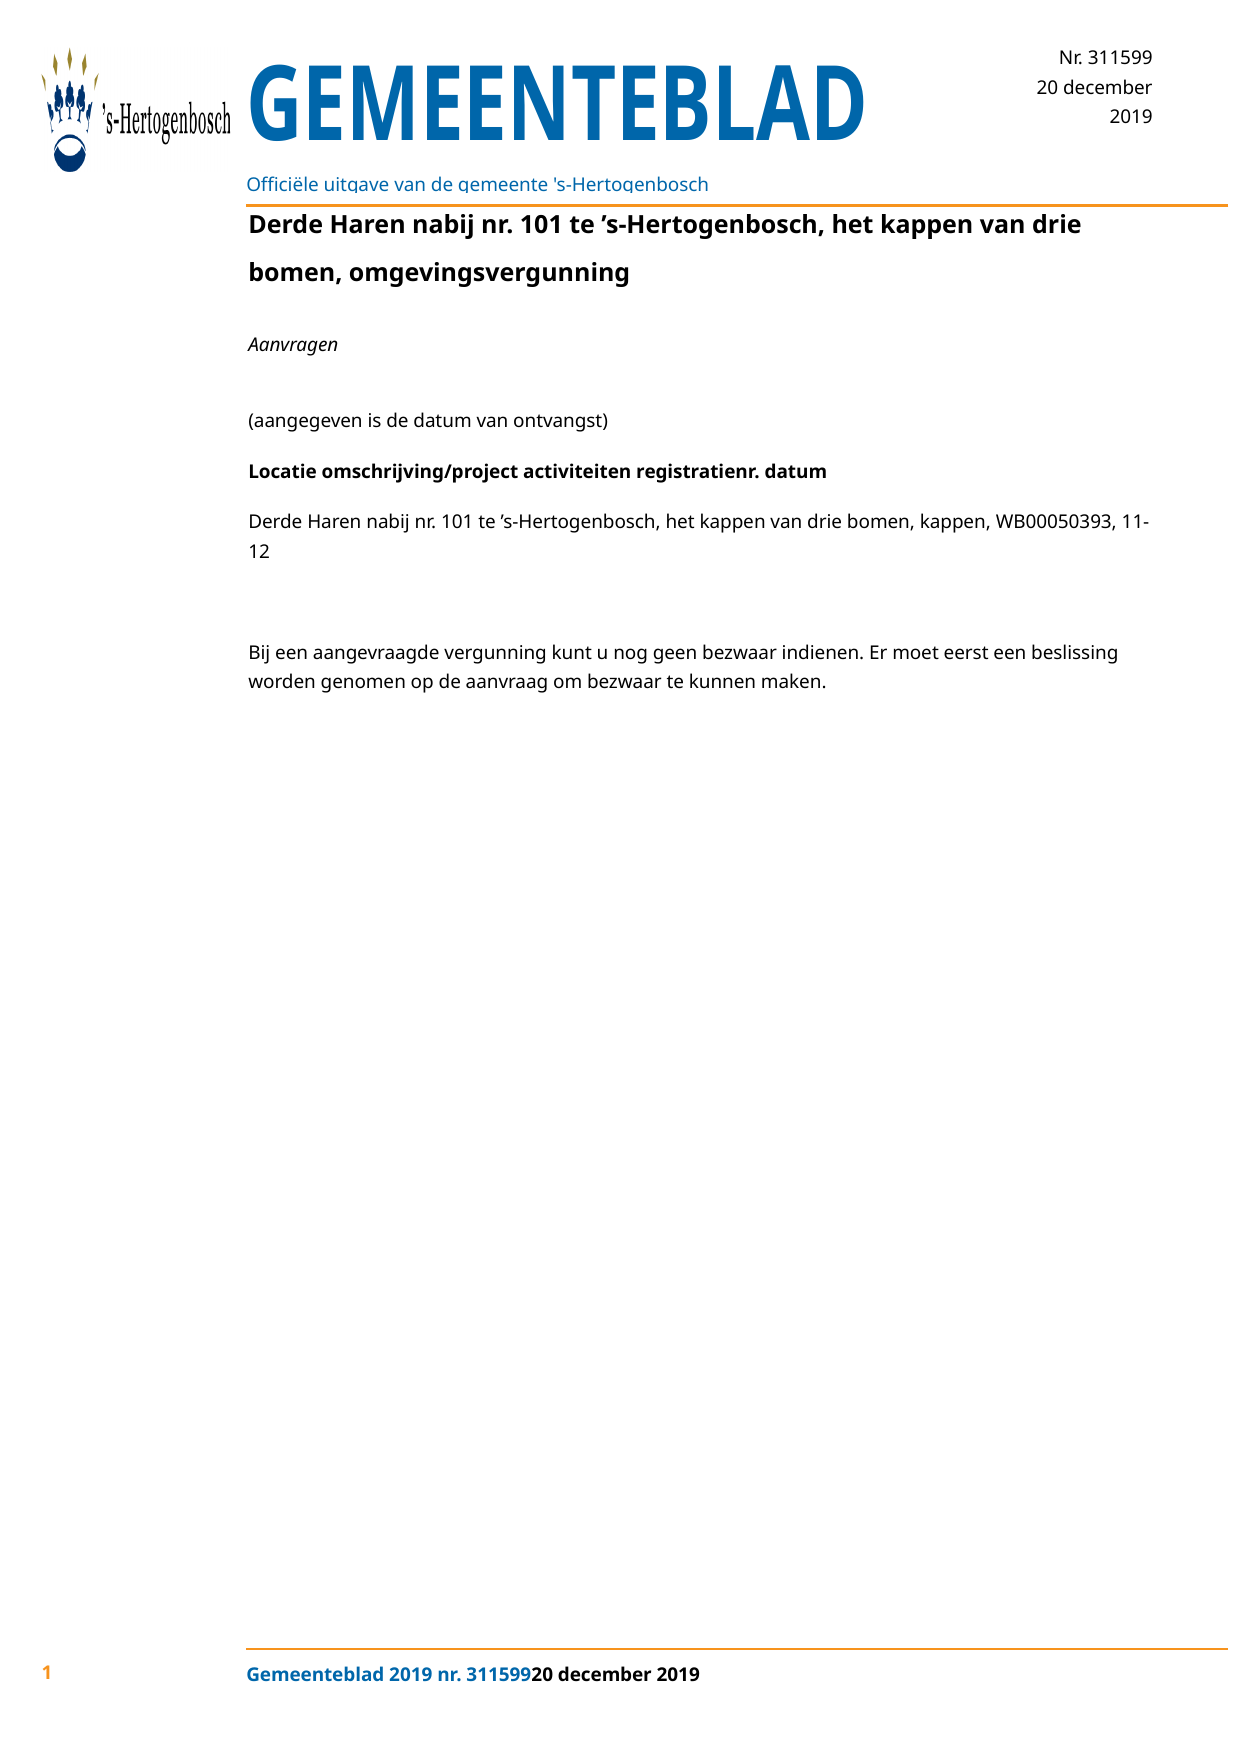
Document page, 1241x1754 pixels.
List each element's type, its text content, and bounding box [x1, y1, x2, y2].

text Derde Haren nabij nr. 101 te ’s-Hertogenbosch, het kappen van drie bomen, omgevingsvergunning [248, 207, 1152, 288]
text Locatie omschrijving/project activiteiten registratienr. datum [248, 458, 1152, 484]
text Aanvragen [248, 331, 1152, 357]
text (aangegeven is de datum van ontvangst) [248, 408, 1152, 433]
text Bij een aangevraagde vergunning kunt u nog geen bezwaar indienen. Er moet eerst een beslissing worden genomen op de aanvraag om bezwaar te kunnen maken. [248, 639, 1152, 694]
text Derde Haren nabij nr. 101 te ’s-Hertogenbosch, het kappen van drie bomen, kappen, WB00050393, 11-12 [248, 508, 1152, 564]
picture [41, 47, 231, 172]
